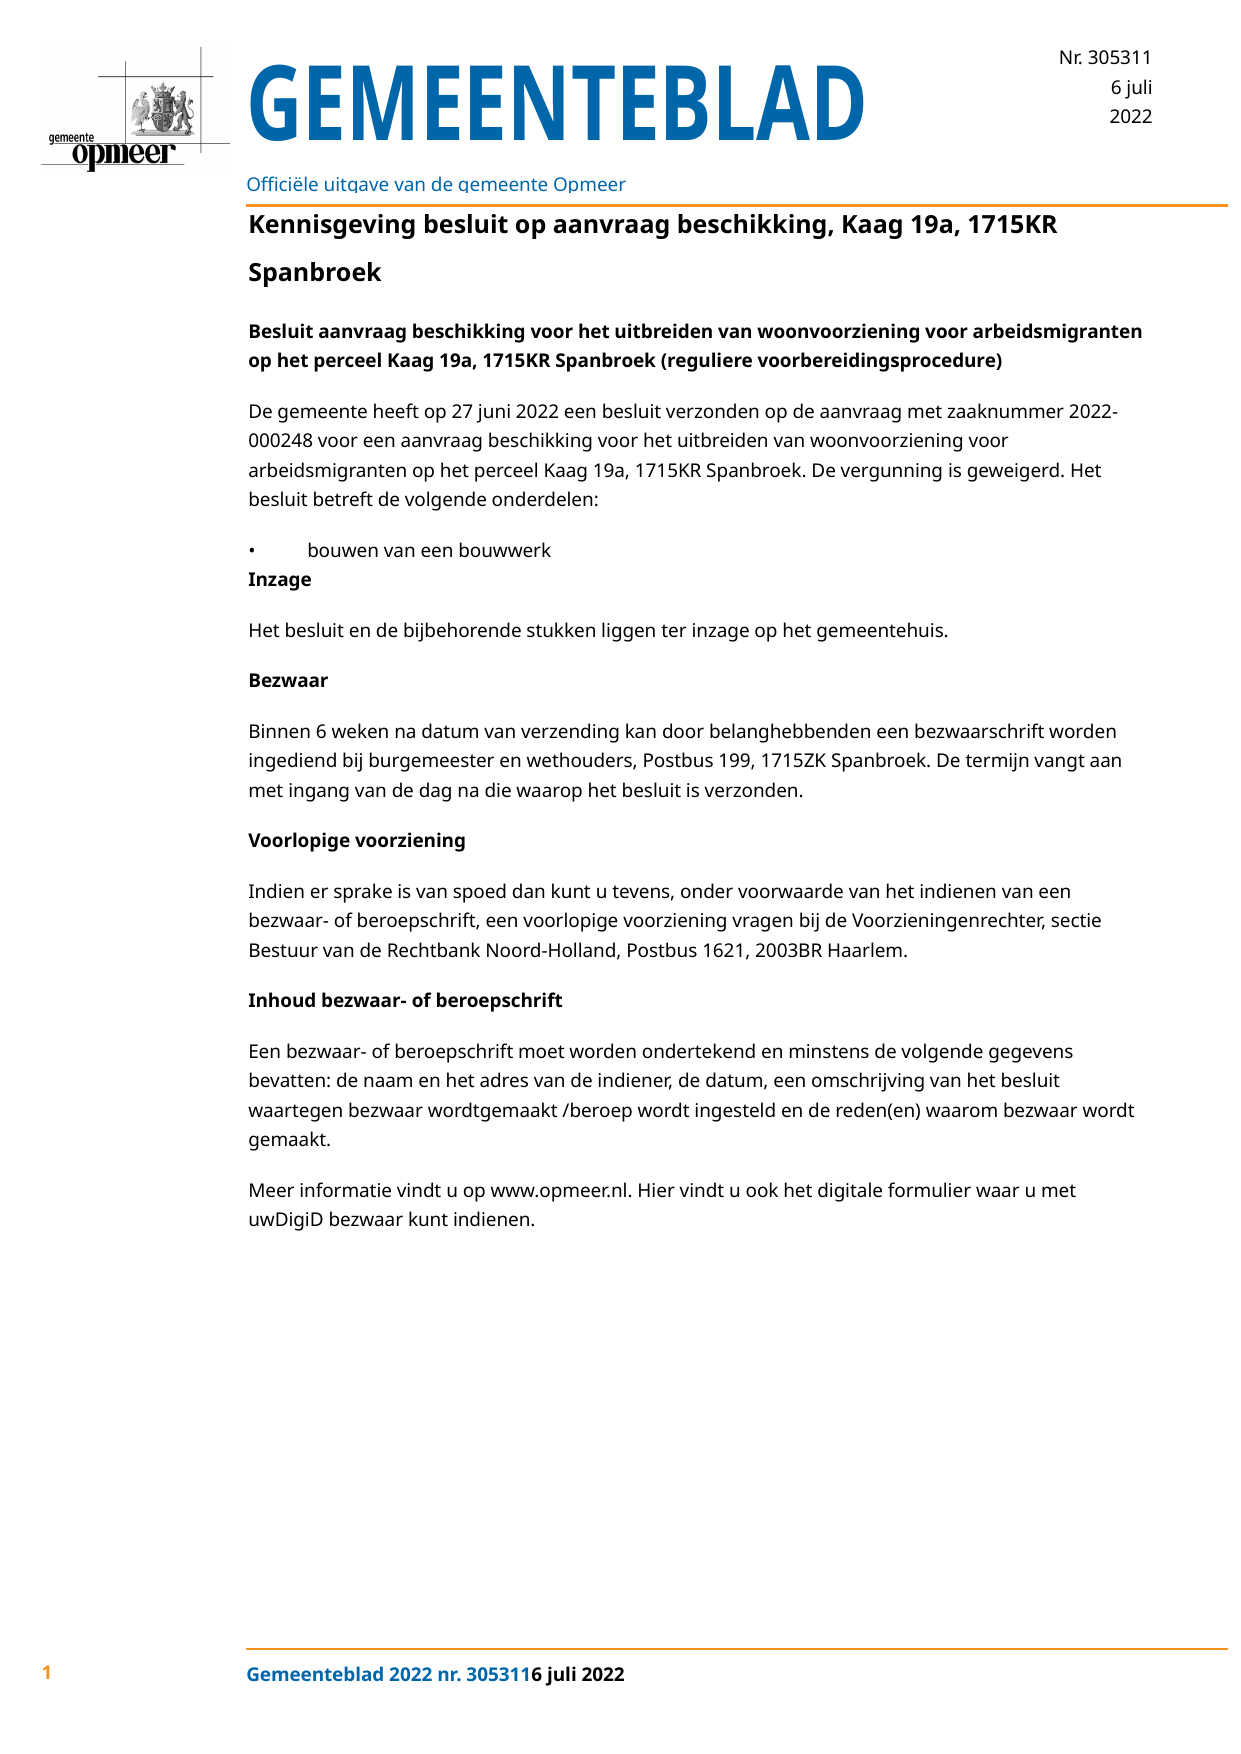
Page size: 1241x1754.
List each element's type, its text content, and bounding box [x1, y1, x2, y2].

text Binnen 6 weken na datum van verzending kan door belanghebbenden een bezwaarschrift worden ingediend bij burgemeester en wethouders, Postbus 199, 1715ZK Spanbroek. De termijn vangt aan met ingang van de dag na die waarop het besluit is verzonden. [248, 718, 1152, 803]
list bouwen van een bouwwerk [248, 537, 1152, 563]
text Een bezwaar- of beroepschrift moet worden ondertekend en minstens de volgende gegevens bevatten: de naam en het adres van de indiener, de datum, een omschrijving van het besluit waartegen bezwaar wordtgemaakt /beroep wordt ingesteld en de reden(en) waarom bezwaar wordt gemaakt. [248, 1038, 1152, 1152]
text Meer informatie vindt u op www.opmeer.nl. Hier vindt u ook het digitale formulier waar u met uwDigiD bezwaar kunt indienen. [248, 1177, 1152, 1232]
text Indien er sprake is van spoed dan kunt u tevens, onder voorwaarde van het indienen van een bezwaar- of beroepschrift, een voorlopige voorziening vragen bij de Voorzieningenrechter, sectie Bestuur van de Rechtbank Noord-Holland, Postbus 1621, 2003BR Haarlem. [248, 878, 1152, 963]
text Het besluit en de bijbehorende stukken liggen ter inzage op het gemeentehuis. [248, 617, 1152, 643]
text Kennisgeving besluit op aanvraag beschikking, Kaag 19a, 1715KR Spanbroek [248, 207, 1152, 288]
text Inhoud bezwaar- of beroepschrift [248, 987, 1152, 1013]
text Besluit aanvraag beschikking voor het uitbreiden van woonvoorziening voor arbeidsmigranten op het perceel Kaag 19a, 1715KR Spanbroek (reguliere voorbereidingsprocedure) [248, 318, 1152, 373]
picture [41, 47, 231, 172]
text De gemeente heeft op 27 juni 2022 een besluit verzonden op de aanvraag met zaaknummer 2022-000248 voor een aanvraag beschikking voor het uitbreiden van woonvoorziening voor arbeidsmigranten op het perceel Kaag 19a, 1715KR Spanbroek. De vergunning is geweigerd. Het besluit betreft de volgende onderdelen: [248, 398, 1152, 512]
text Inzage [248, 567, 1152, 592]
text Bezwaar [248, 667, 1152, 693]
text Voorlopige voorziening [248, 827, 1152, 853]
